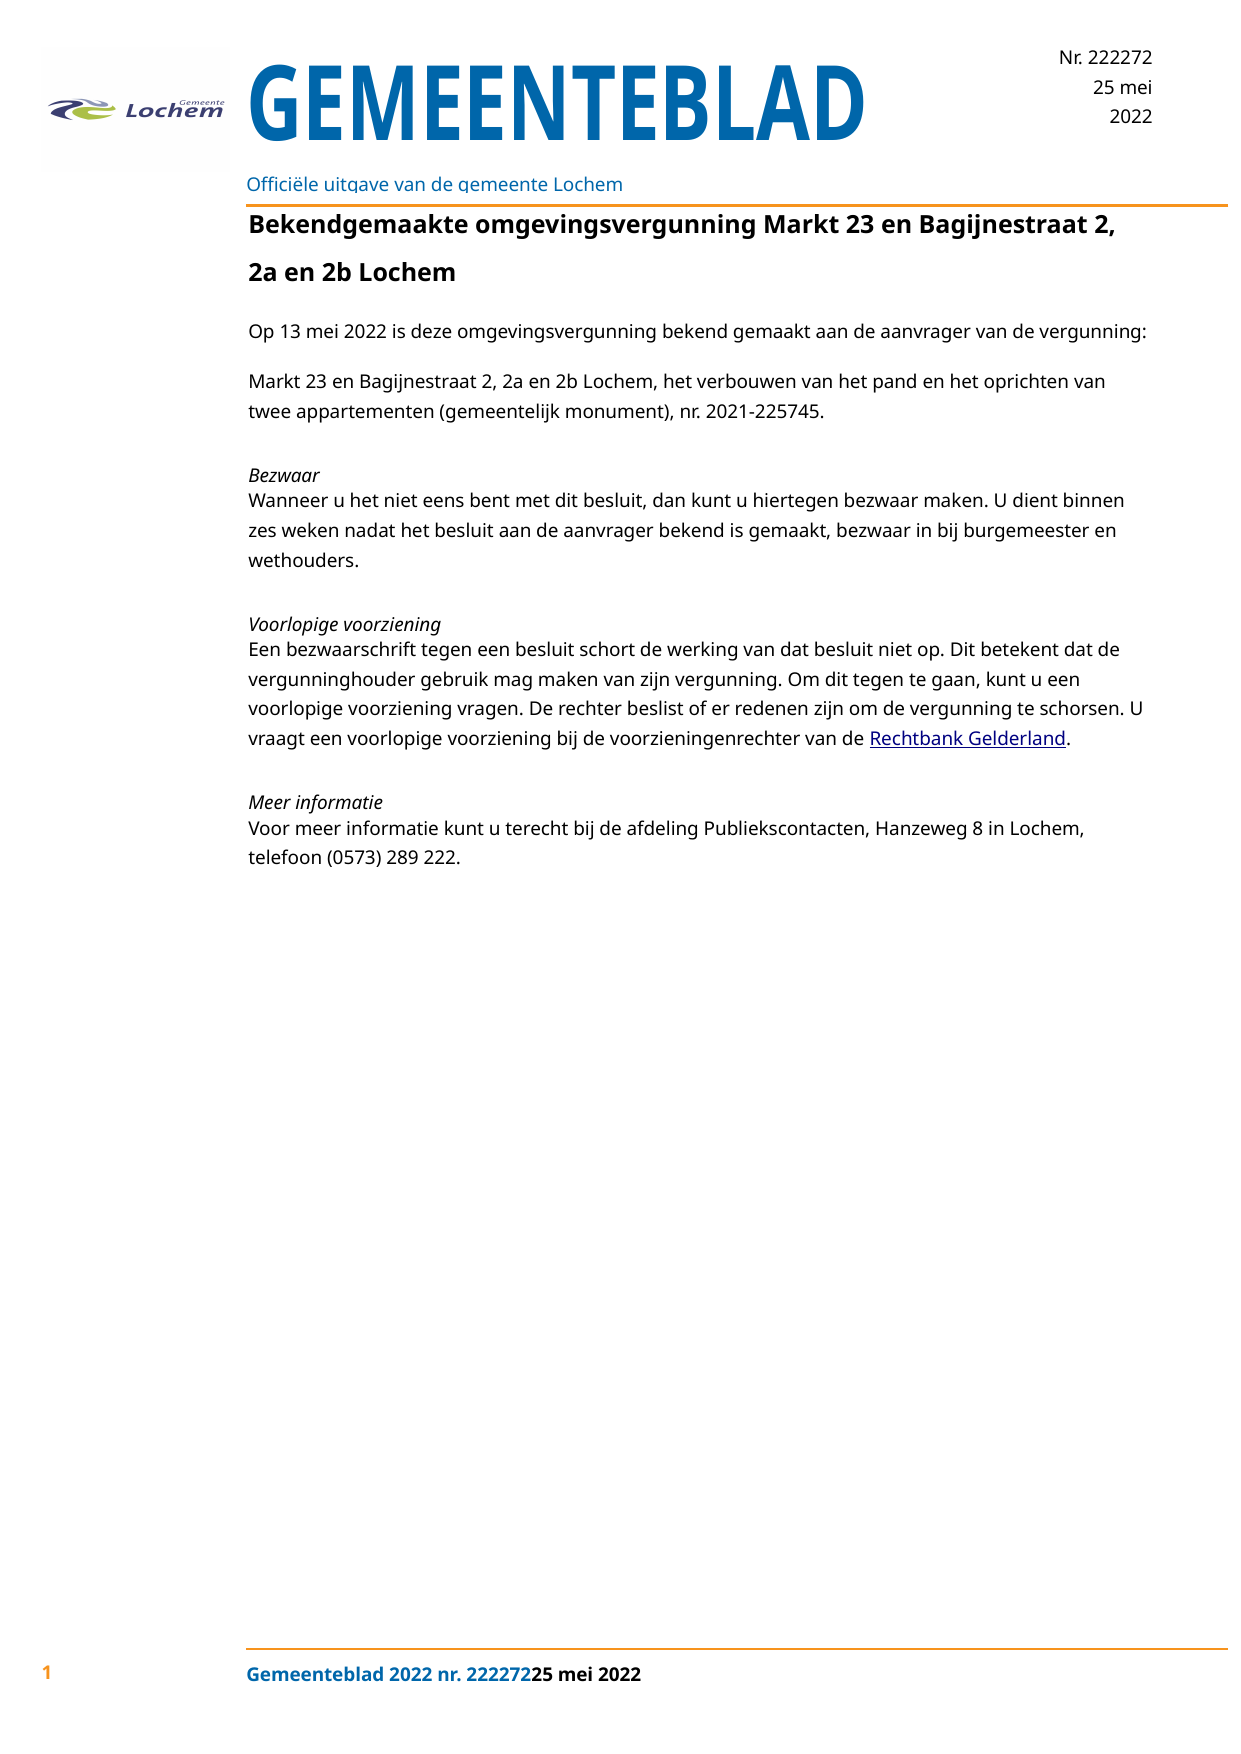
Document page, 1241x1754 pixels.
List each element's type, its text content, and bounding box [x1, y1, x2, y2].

picture [41, 47, 231, 172]
text Een bezwaarschrift tegen een besluit schort de werking van dat besluit niet op. Dit betekent dat de vergunninghouder gebruik mag maken van zijn vergunning. Om dit tegen te gaan, kunt u een voorlopige voorziening vragen. De rechter beslist of er redenen zijn om de vergunning te schorsen. U vraagt een voorlopige voorziening bij de voorzieningenrechter van de Rechtbank Gelderland. [248, 636, 1152, 751]
text Meer informatie [248, 789, 1152, 815]
text Markt 23 en Bagijnestraat 2, 2a en 2b Lochem, het verbouwen van het pand en het oprichten van twee appartementen (gemeentelijk monument), nr. 2021-225745. [248, 368, 1152, 424]
text Op 13 mei 2022 is deze omgevingsvergunning bekend gemaakt aan de aanvrager van de vergunning: [248, 318, 1152, 344]
text Bezwaar [248, 462, 1152, 488]
text Wanneer u het niet eens bent met dit besluit, dan kunt u hiertegen bezwaar maken. U dient binnen zes weken nadat het besluit aan de aanvrager bekend is gemaakt, bezwaar in bij burgemeester en wethouders. [248, 488, 1152, 572]
text Voorlopige voorziening [248, 611, 1152, 636]
text Voor meer informatie kunt u terecht bij de afdeling Publiekscontacten, Hanzeweg 8 in Lochem, telefoon (0573) 289 222. [248, 815, 1152, 870]
text Bekendgemaakte omgevingsvergunning Markt 23 en Bagijnestraat 2, 2a en 2b Lochem [248, 207, 1152, 288]
